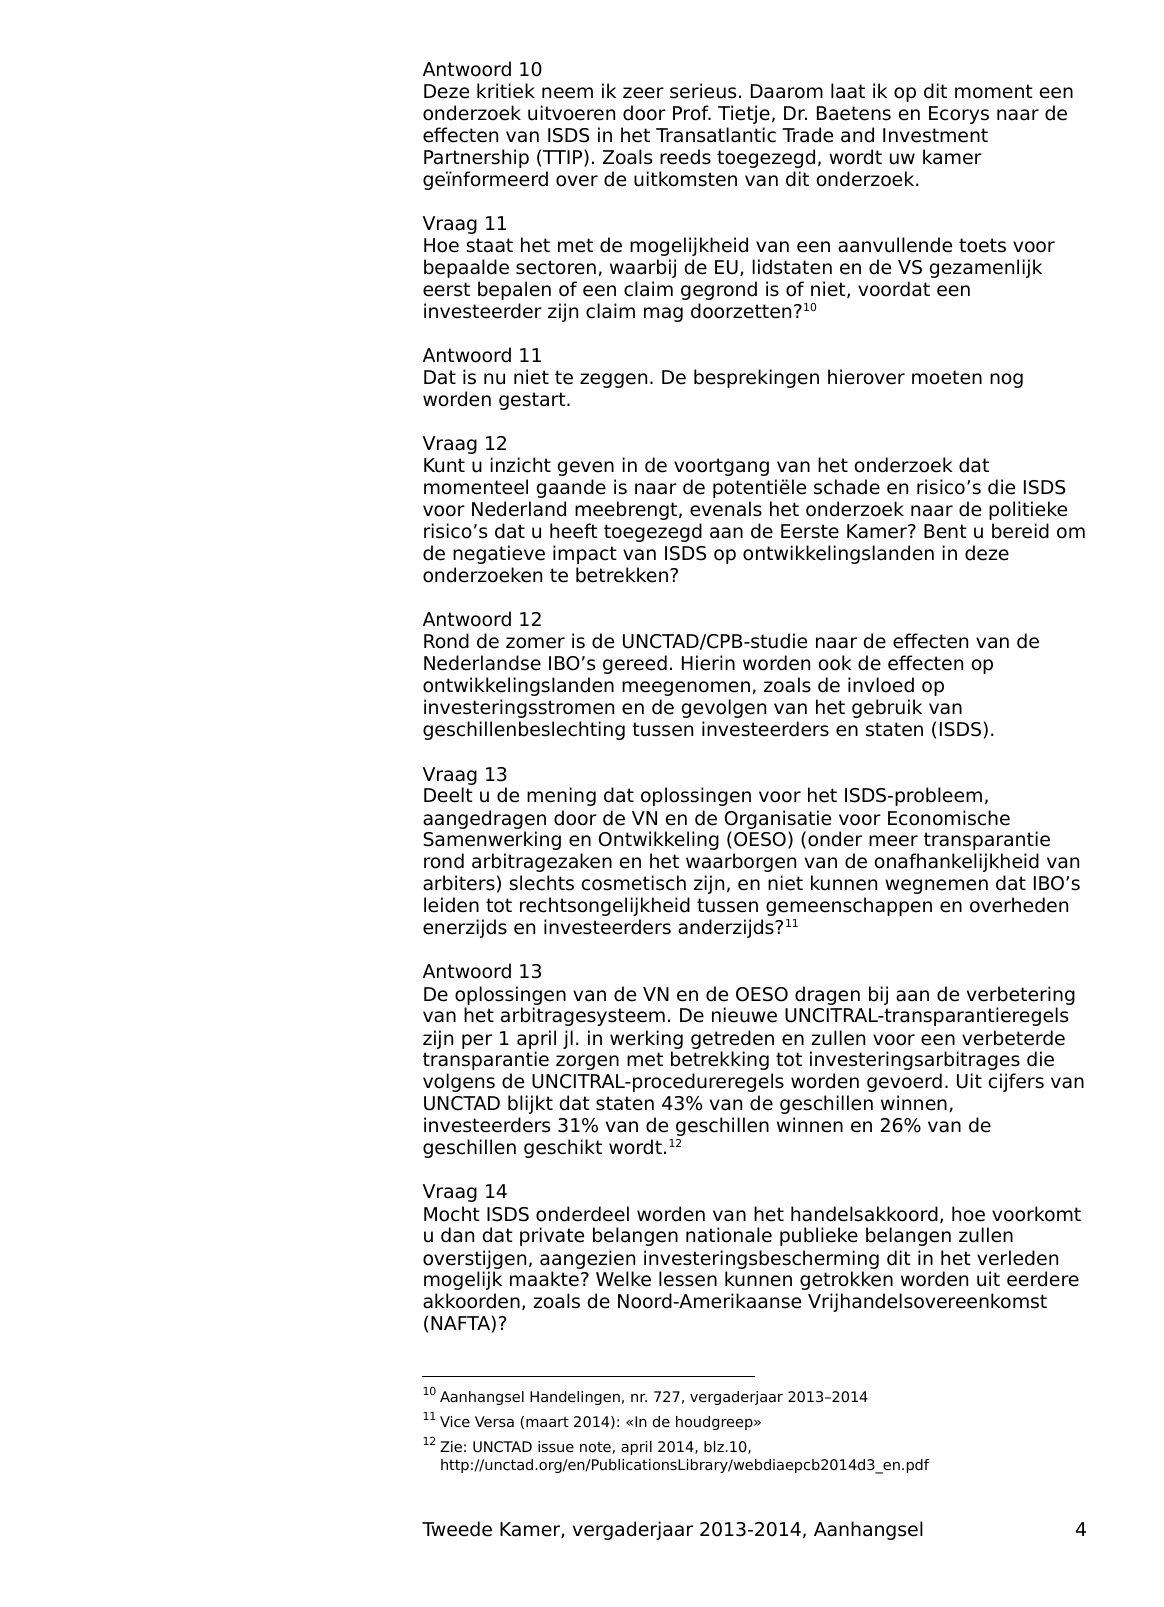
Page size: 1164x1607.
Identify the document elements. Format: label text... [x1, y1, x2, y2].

text Hoe staat het met de mogelijkheid van een aanvullende toets voor bepaalde sectoren, waarbij de EU, lidstaten en de VS gezamenlijk eerst bepalen of een claim gegrond is of niet, voordat een investeerder zijn claim mag doorzetten? [422, 235, 1087, 323]
text Deelt u de mening dat oplossingen voor het ISDS-probleem, aangedragen door de VN en de Organisatie voor Economische Samenwerking en Ontwikkeling (OESO) (onder meer transparantie rond arbitragezaken en het waarborgen van de onafhankelijkheid van arbiters) slechts cosmetisch zijn, en niet kunnen wegnemen dat IBO’s leiden tot rechtsongelijkheid tussen gemeenschappen en overheden enerzijds en investeerders anderzijds? [422, 785, 1087, 939]
text Vraag 12 [422, 433, 1087, 455]
text Vice Versa (maart 2014): «In de houdgreep» [422, 1410, 1087, 1432]
text Kunt u inzicht geven in de voortgang van het onderzoek dat momenteel gaande is naar de potentiële schade en risico’s die ISDS voor Nederland meebrengt, evenals het onderzoek naar de politieke risico’s dat u heeft toegezegd aan de Eerste Kamer? Bent u bereid om de negatieve impact van ISDS op ontwikkelingslanden in deze onderzoeken te betrekken? [422, 455, 1087, 587]
text Antwoord 12 [422, 609, 1087, 631]
text Antwoord 13 [422, 961, 1087, 983]
text Deze kritiek neem ik zeer serieus. Daarom laat ik op dit moment een onderzoek uitvoeren door Prof. Tietje, Dr. Baetens en Ecorys naar de effecten van ISDS in het Transatlantic Trade and Investment Partnership (TTIP). Zoals reeds toegezegd, wordt uw kamer geïnformeerd over de uitkomsten van dit onderzoek. [422, 81, 1087, 191]
text Antwoord 11 [422, 345, 1087, 367]
text Vraag 13 [422, 763, 1087, 785]
text Vraag 14 [422, 1181, 1087, 1203]
text Vraag 11 [422, 213, 1087, 235]
text Dat is nu niet te zeggen. De besprekingen hierover moeten nog worden gestart. [422, 367, 1087, 411]
text Zie: UNCTAD issue note, april 2014, blz.10, http://unctad.org/en/PublicationsLibrary/webdiaepcb2014d3_en.pdf [422, 1435, 1087, 1474]
text Mocht ISDS onderdeel worden van het handelsakkoord, hoe voorkomt u dan dat private belangen nationale publieke belangen zullen overstijgen, aangezien investeringsbescherming dit in het verleden mogelijk maakte? Welke lessen kunnen getrokken worden uit eerdere akkoorden, zoals de Noord-Amerikaanse Vrijhandelsovereenkomst (NAFTA)? [422, 1203, 1087, 1335]
text Aanhangsel Handelingen, nr. 727, vergaderjaar 2013–2014 [422, 1385, 1087, 1407]
text Antwoord 10 [422, 59, 1087, 81]
text De oplossingen van de VN en de OESO dragen bij aan de verbetering van het arbitragesysteem. De nieuwe UNCITRAL-transparantieregels zijn per 1 april jl. in werking getreden en zullen voor een verbeterde transparantie zorgen met betrekking tot investeringsarbitrages die volgens de UNCITRAL-procedureregels worden gevoerd. Uit cijfers van UNCTAD blijkt dat staten 43% van de geschillen winnen, investeerders 31% van de geschillen winnen en 26% van de geschillen geschikt wordt. [422, 983, 1087, 1159]
text Rond de zomer is de UNCTAD/CPB-studie naar de effecten van de Nederlandse IBO’s gereed. Hierin worden ook de effecten op ontwikkelingslanden meegenomen, zoals de invloed op investeringsstromen en de gevolgen van het gebruik van geschillenbeslechting tussen investeerders en staten (ISDS). [422, 631, 1087, 741]
